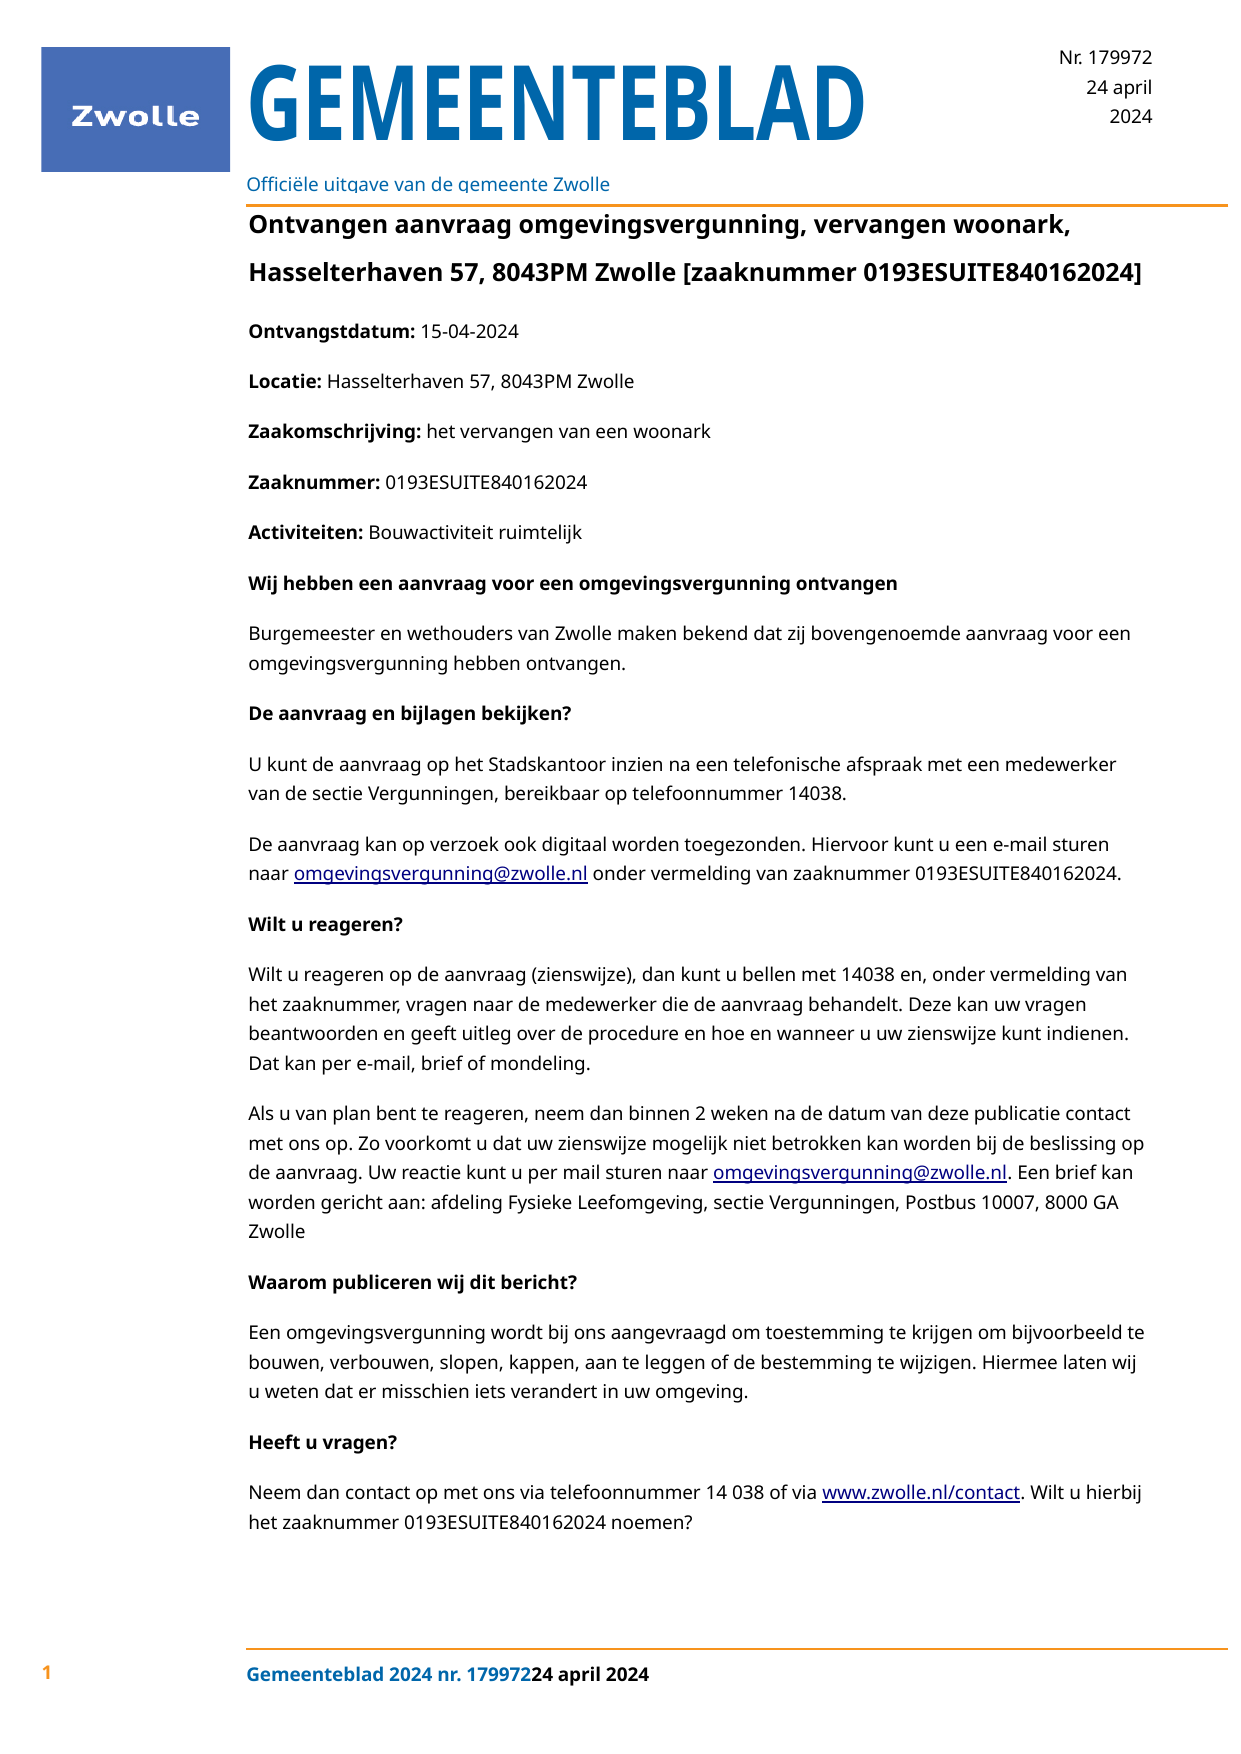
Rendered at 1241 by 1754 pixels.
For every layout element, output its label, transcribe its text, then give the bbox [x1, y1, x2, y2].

text Activiteiten: Bouwactiviteit ruimtelijk [248, 519, 1152, 545]
text Burgemeester en wethouders van Zwolle maken bekend dat zij bovengenoemde aanvraag voor een omgevingsvergunning hebben ontvangen. [248, 620, 1152, 676]
text Locatie: Hasselterhaven 57, 8043PM Zwolle [248, 368, 1152, 394]
text Een omgevingsvergunning wordt bij ons aangevraagd om toestemming te krijgen om bijvoorbeeld te bouwen, verbouwen, slopen, kappen, aan te leggen of de bestemming te wijzigen. Hiermee laten wij u weten dat er misschien iets verandert in uw omgeving. [248, 1319, 1152, 1404]
text Wij hebben een aanvraag voor een omgevingsvergunning ontvangen [248, 570, 1152, 596]
text Heeft u vragen? [248, 1429, 1152, 1455]
picture [41, 47, 231, 172]
text Wilt u reageren op de aanvraag (zienswijze), dan kunt u bellen met 14038 en, onder vermelding van het zaaknummer, vragen naar de medewerker die de aanvraag behandelt. Deze kan uw vragen beantwoorden en geeft uitleg over de procedure en hoe en wanneer u uw zienswijze kunt indienen. Dat kan per e-mail, brief of mondeling. [248, 961, 1152, 1076]
text Ontvangen aanvraag omgevingsvergunning, vervangen woonark, Hasselterhaven 57, 8043PM Zwolle [zaaknummer 0193ESUITE840162024] [248, 207, 1152, 288]
text De aanvraag kan op verzoek ook digitaal worden toegezonden. Hiervoor kunt u een e-mail sturen naar omgevingsvergunning@zwolle.nl onder vermelding van zaaknummer 0193ESUITE840162024. [248, 831, 1152, 886]
text Zaaknummer: 0193ESUITE840162024 [248, 469, 1152, 495]
text Ontvangstdatum: 15-04-2024 [248, 318, 1152, 344]
text De aanvraag en bijlagen bekijken? [248, 700, 1152, 726]
text U kunt de aanvraag op het Stadskantoor inzien na een telefonische afspraak met een medewerker van de sectie Vergunningen, bereikbaar op telefoonnummer 14038. [248, 751, 1152, 806]
text Waarom publiceren wij dit bericht? [248, 1269, 1152, 1295]
text Zaakomschrijving: het vervangen van een woonark [248, 419, 1152, 444]
text Neem dan contact op met ons via telefoonnummer 14 038 of via www.zwolle.nl/contact. Wilt u hierbij het zaaknummer 0193ESUITE840162024 noemen? [248, 1479, 1152, 1535]
text Als u van plan bent te reageren, neem dan binnen 2 weken na de datum van deze publicatie contact met ons op. Zo voorkomt u dat uw zienswijze mogelijk niet betrokken kan worden bij de beslissing op de aanvraag. Uw reactie kunt u per mail sturen naar omgevingsvergunning@zwolle.nl. Een brief kan worden gericht aan: afdeling Fysieke Leefomgeving, sectie Vergunningen, Postbus 10007, 8000 GA Zwolle [248, 1100, 1152, 1244]
text Wilt u reageren? [248, 911, 1152, 937]
